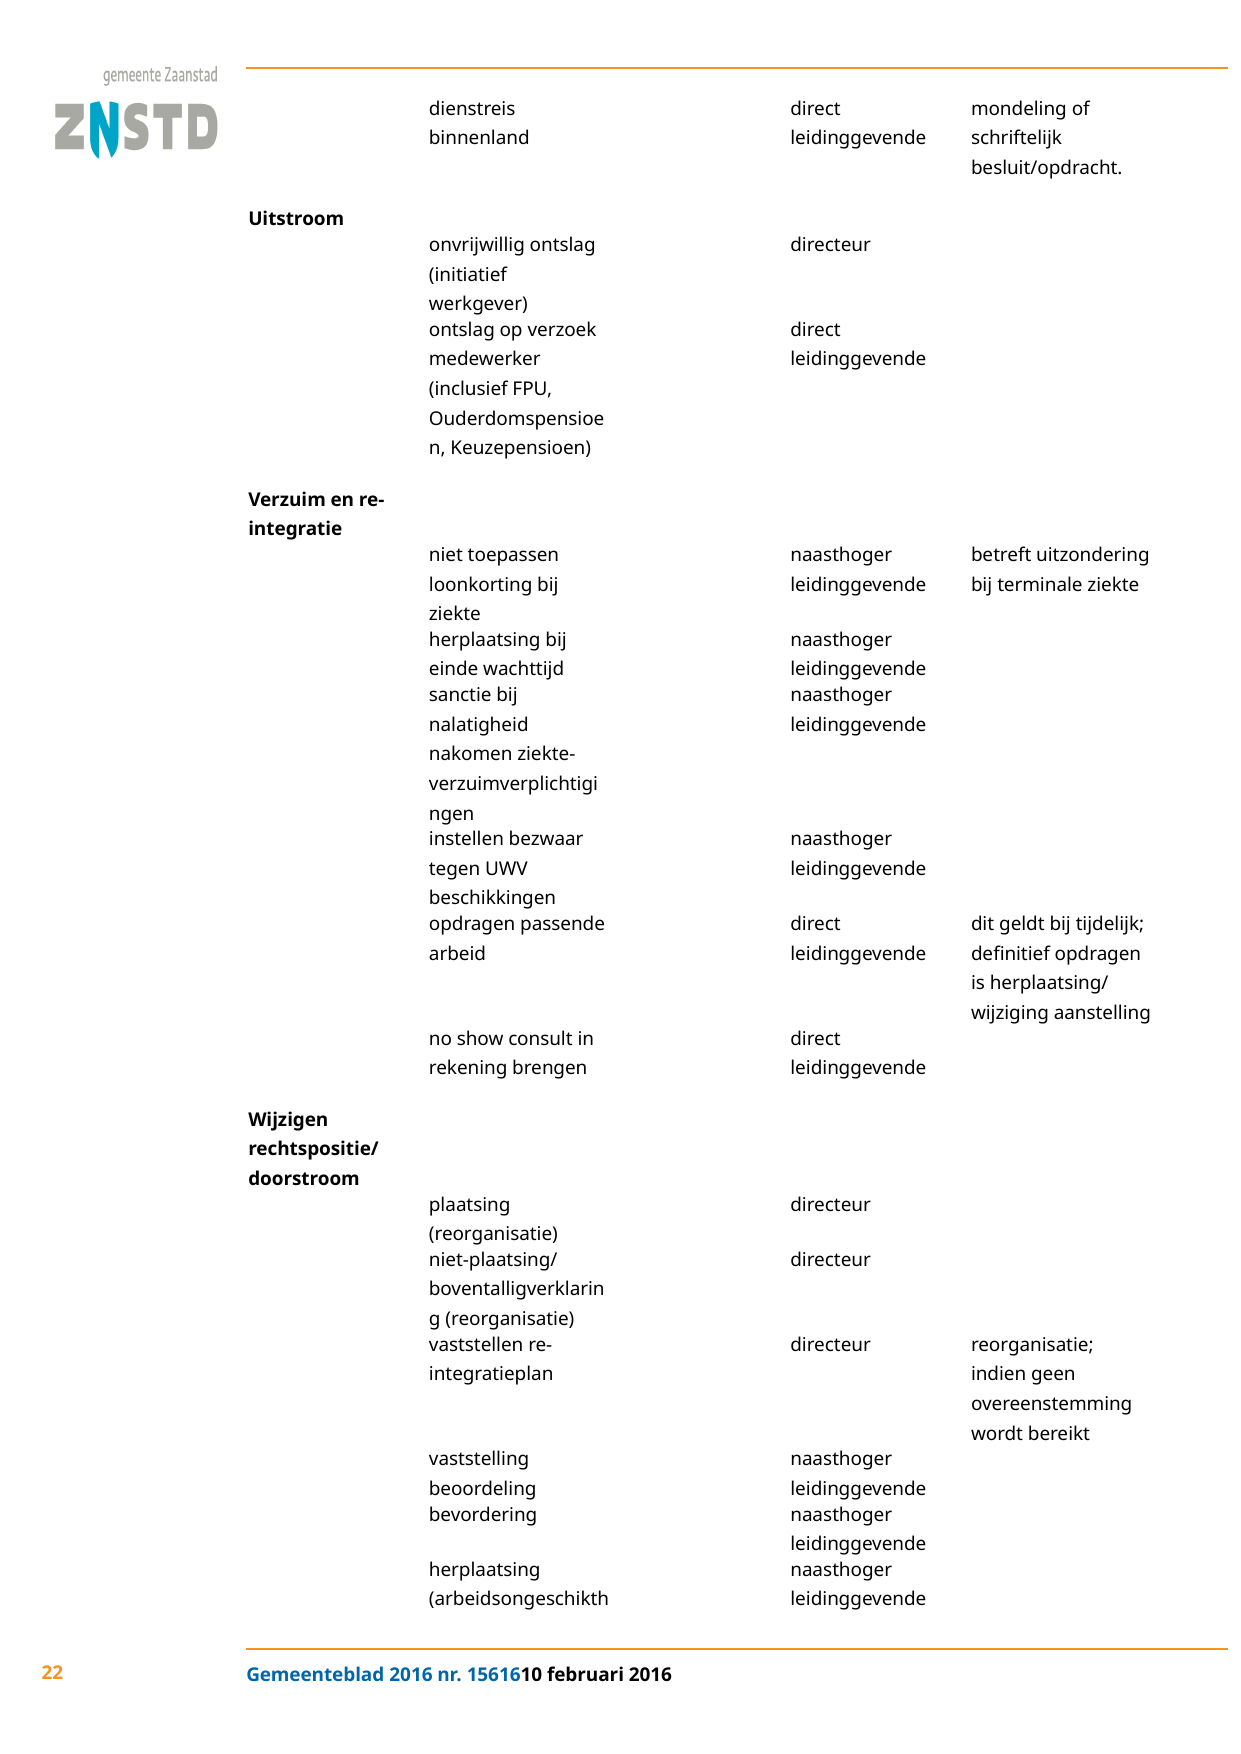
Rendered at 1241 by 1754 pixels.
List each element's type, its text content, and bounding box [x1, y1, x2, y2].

table_cell [609, 180, 790, 205]
table_cell [609, 316, 790, 460]
table_cell [248, 95, 429, 180]
table_cell herplaatsing (arbeidsongeschikth [429, 1556, 609, 1611]
table_cell [609, 1501, 790, 1556]
table_cell [971, 180, 1152, 205]
table_cell [609, 626, 790, 681]
table_cell [248, 910, 429, 1025]
table_cell [609, 1080, 790, 1106]
table_cell [609, 1556, 790, 1611]
table_cell [248, 1025, 429, 1080]
table_cell [248, 626, 429, 681]
table_cell [609, 1445, 790, 1501]
table_cell [429, 460, 609, 486]
table_cell [429, 180, 609, 205]
table_cell [248, 180, 429, 205]
table_cell [248, 1191, 429, 1246]
table_cell [971, 1025, 1152, 1080]
table_cell ontslag op verzoek medewerker (inclusief FPU, Ouderdomspensioen, Keuzepensioen) [429, 316, 609, 460]
table_cell sanctie bij nalatigheid nakomen ziekte- verzuimverplichtigingen [429, 681, 609, 825]
table_cell [248, 541, 429, 626]
table_cell [790, 460, 971, 486]
table_cell naasthoger leidinggevende [790, 1556, 971, 1611]
table_cell [609, 95, 790, 180]
table_cell [609, 1025, 790, 1080]
table_cell bevordering [429, 1501, 609, 1556]
table_cell [248, 231, 429, 316]
table_cell vaststellen re-integratieplan [429, 1331, 609, 1445]
table_cell [248, 1556, 429, 1611]
table_cell [609, 460, 790, 486]
table_cell [609, 541, 790, 626]
table_cell [971, 681, 1152, 825]
table_cell directeur [790, 1246, 971, 1331]
table_cell betreft uitzondering bij terminale ziekte [971, 541, 1152, 626]
table_cell Uitstroom [248, 205, 429, 231]
table_cell [248, 1501, 429, 1556]
table_cell [248, 1331, 429, 1445]
table_cell [248, 825, 429, 910]
table_cell Verzuim en re-integratie [248, 486, 429, 541]
table_cell [971, 1080, 1152, 1106]
table_cell [971, 825, 1152, 910]
table_cell [971, 1556, 1152, 1611]
table_cell [609, 825, 790, 910]
table_cell direct leidinggevende [790, 316, 971, 460]
table_cell direct leidinggevende [790, 910, 971, 1025]
table_cell direct leidinggevende [790, 1025, 971, 1080]
table_cell niet-plaatsing/ boventalligverklaring (reorganisatie) [429, 1246, 609, 1331]
table_cell naasthoger leidinggevende [790, 1445, 971, 1501]
table_cell [971, 460, 1152, 486]
table_cell vaststelling beoordeling [429, 1445, 609, 1501]
table_cell [971, 1501, 1152, 1556]
table_cell [609, 910, 790, 1025]
table_cell [248, 681, 429, 825]
table_cell [971, 1445, 1152, 1501]
table_cell [609, 1191, 790, 1246]
table_cell [609, 681, 790, 825]
table_cell naasthoger leidinggevende [790, 681, 971, 825]
table_cell directeur [790, 1331, 971, 1445]
table_cell [248, 460, 429, 486]
table_cell [790, 1080, 971, 1106]
table_cell [248, 316, 429, 460]
table_cell [971, 231, 1152, 316]
table_cell [248, 1445, 429, 1501]
table_cell direct leidinggevende [790, 95, 971, 180]
table_cell Wijzigen rechtspositie/ doorstroom [248, 1106, 429, 1191]
table_cell reorganisatie; indien geen overeenstemming wordt bereikt [971, 1331, 1152, 1445]
picture [41, 47, 231, 172]
table_cell opdragen passende arbeid [429, 910, 609, 1025]
table_cell niet toepassen loonkorting bij ziekte [429, 541, 609, 626]
table_cell mondeling of schriftelijk besluit/opdracht. [971, 95, 1152, 180]
table_cell naasthoger leidinggevende [790, 1501, 971, 1556]
table_cell dit geldt bij tijdelijk; definitief opdragen is herplaatsing/ wijziging aanstelling [971, 910, 1152, 1025]
table_cell [609, 1246, 790, 1331]
table_cell [971, 1191, 1152, 1246]
table_cell directeur [790, 231, 971, 316]
table_cell instellen bezwaar tegen UWV beschikkingen [429, 825, 609, 910]
table_cell [429, 1080, 609, 1106]
table_cell plaatsing (reorganisatie) [429, 1191, 609, 1246]
table_cell [790, 180, 971, 205]
table_cell dienstreis binnenland [429, 95, 609, 180]
table_cell [248, 1080, 429, 1106]
table_cell [609, 1331, 790, 1445]
table_cell no show consult in rekening brengen [429, 1025, 609, 1080]
table_cell onvrijwillig ontslag (initiatief werkgever) [429, 231, 609, 316]
table_cell naasthoger leidinggevende [790, 825, 971, 910]
table_cell directeur [790, 1191, 971, 1246]
table_cell [971, 316, 1152, 460]
table_cell [971, 626, 1152, 681]
table_cell herplaatsing bij einde wachttijd [429, 626, 609, 681]
table_cell [609, 231, 790, 316]
table_cell [971, 1246, 1152, 1331]
table_cell [248, 1246, 429, 1331]
table_cell naasthoger leidinggevende [790, 541, 971, 626]
table_cell naasthoger leidinggevende [790, 626, 971, 681]
